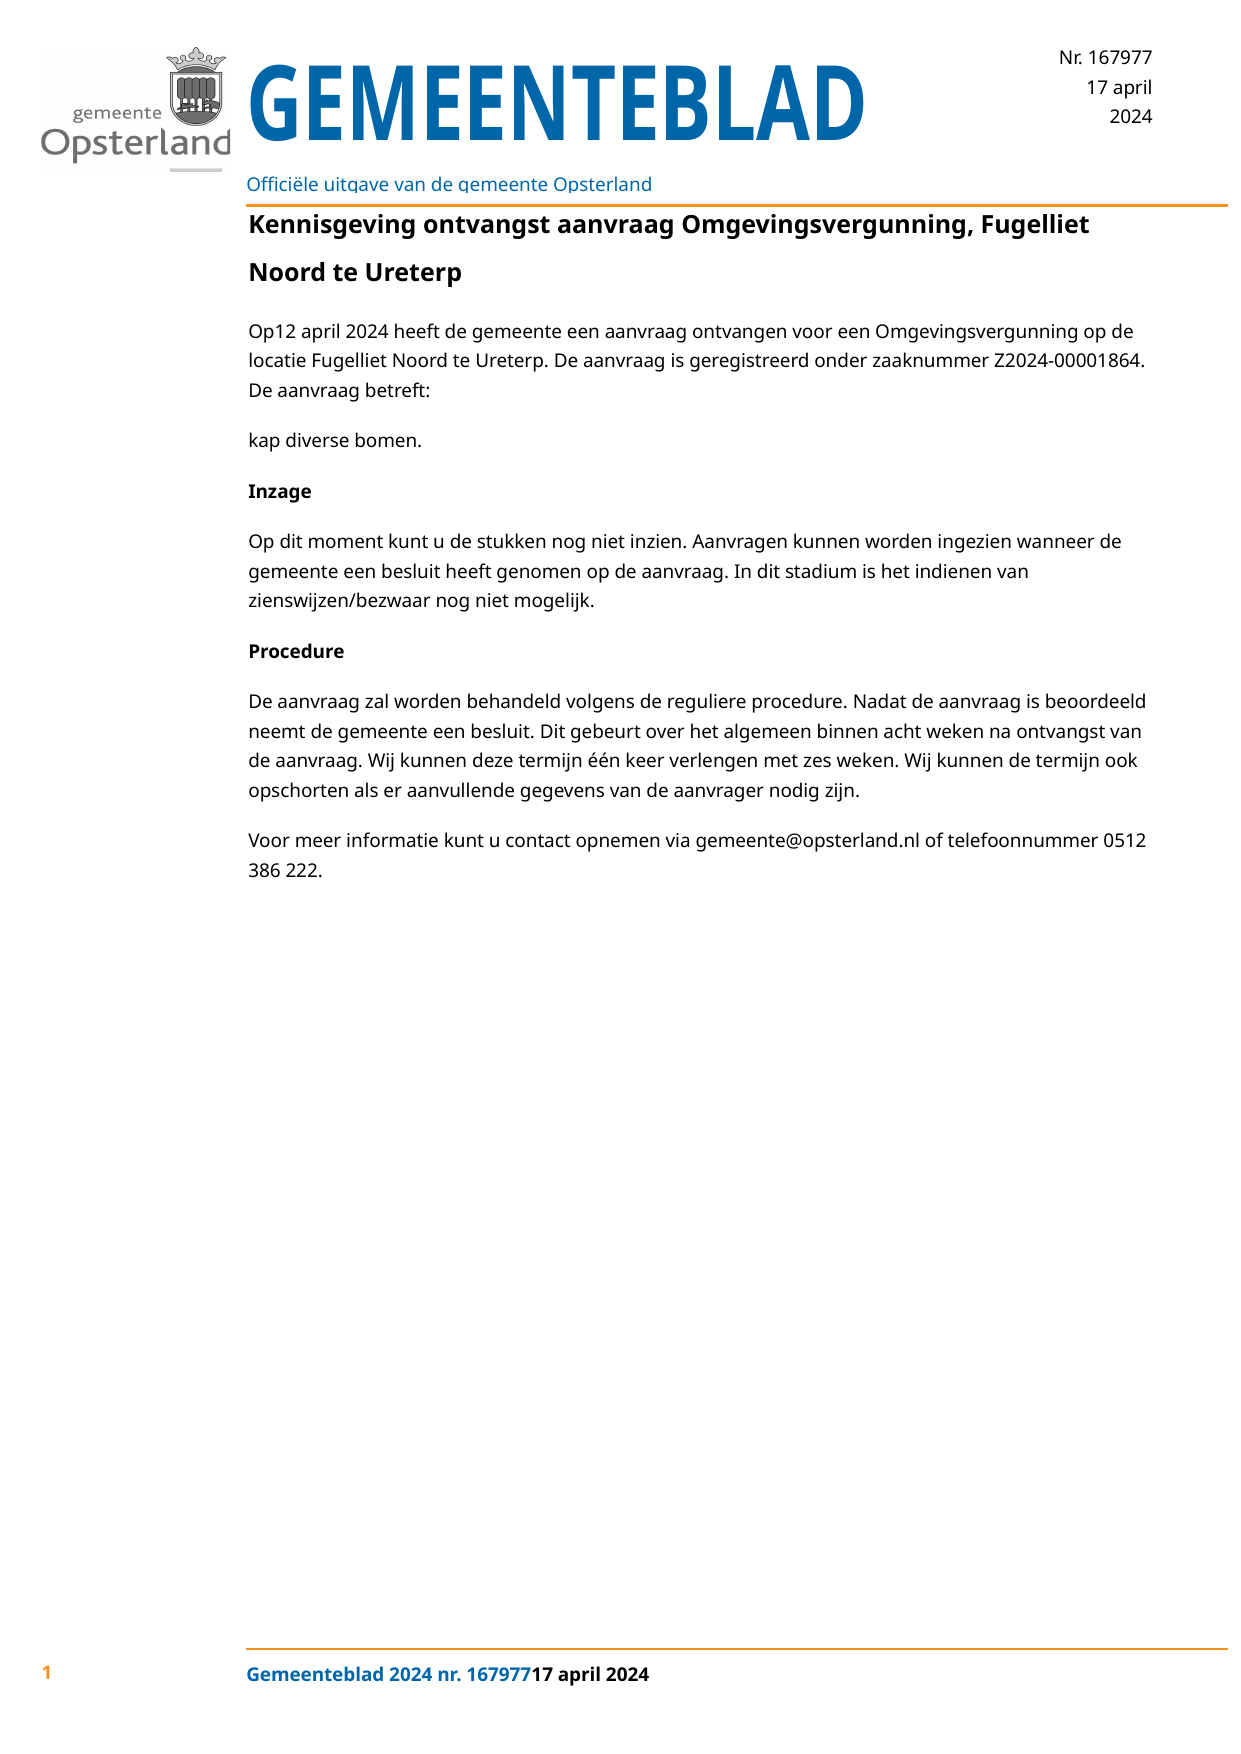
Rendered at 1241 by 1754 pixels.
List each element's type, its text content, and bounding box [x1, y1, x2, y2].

text Op12 april 2024 heeft de gemeente een aanvraag ontvangen voor een Omgevingsvergunning op de locatie Fugelliet Noord te Ureterp. De aanvraag is geregistreerd onder zaaknummer Z2024-00001864. De aanvraag betreft: [248, 318, 1152, 403]
text De aanvraag zal worden behandeld volgens de reguliere procedure. Nadat de aanvraag is beoordeeld neemt de gemeente een besluit. Dit gebeurt over het algemeen binnen acht weken na ontvangst van de aanvraag. Wij kunnen deze termijn één keer verlengen met zes weken. Wij kunnen de termijn ook opschorten als er aanvullende gegevens van de aanvrager nodig zijn. [248, 688, 1152, 803]
text Op dit moment kunt u de stukken nog niet inzien. Aanvragen kunnen worden ingezien wanneer de gemeente een besluit heeft genomen op de aanvraag. In dit stadium is het indienen van zienswijzen/bezwaar nog niet mogelijk. [248, 528, 1152, 613]
text Inzage [248, 478, 1152, 504]
text Voor meer informatie kunt u contact opnemen via gemeente@opsterland.nl of telefoonnummer 0512 386 222. [248, 827, 1152, 883]
picture [41, 47, 231, 172]
text kap diverse bomen. [248, 427, 1152, 453]
text Kennisgeving ontvangst aanvraag Omgevingsvergunning, Fugelliet Noord te Ureterp [248, 207, 1152, 288]
text Procedure [248, 638, 1152, 664]
